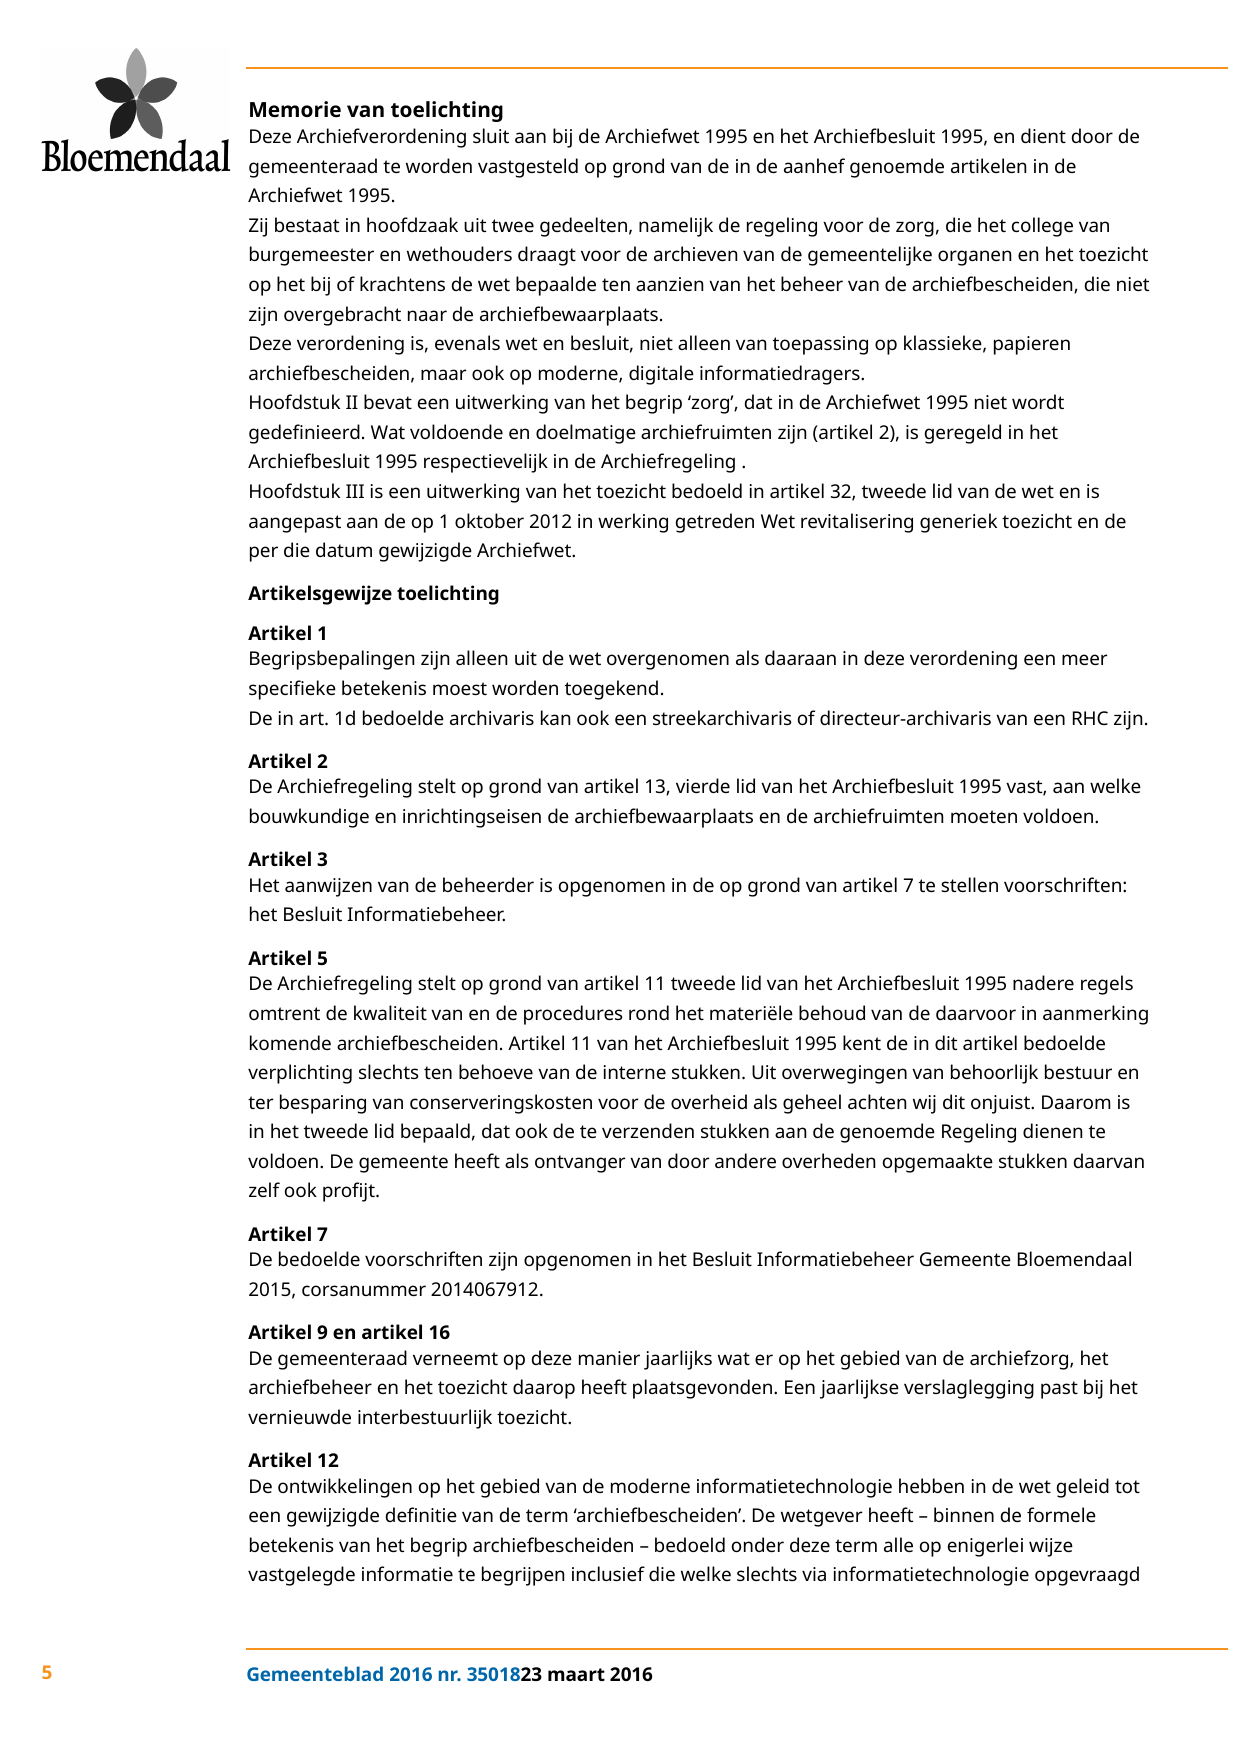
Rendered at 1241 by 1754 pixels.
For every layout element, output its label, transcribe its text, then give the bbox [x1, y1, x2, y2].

text De bedoelde voorschriften zijn opgenomen in het Besluit Informatiebeheer Gemeente Bloemendaal 2015, corsanummer 2014067912. [248, 1246, 1152, 1302]
text Artikel 12 [248, 1447, 1152, 1473]
text De gemeenteraad verneemt op deze manier jaarlijks wat er op het gebied van de archiefzorg, het archiefbeheer en het toezicht daarop heeft plaatsgevonden. Een jaarlijkse verslaglegging past bij het vernieuwde interbestuurlijk toezicht. [248, 1345, 1152, 1430]
text Zij bestaat in hoofdzaak uit twee gedeelten, namelijk de regeling voor de zorg, die het college van burgemeester en wethouders draagt voor de archieven van de gemeentelijke organen en het toezicht op het bij of krachtens de wet bepaalde ten aanzien van het beheer van de archiefbescheiden, die niet zijn overgebracht naar de archiefbewaarplaats. [248, 212, 1152, 327]
text Artikel 1 [248, 620, 1152, 646]
text Artikel 7 [248, 1221, 1152, 1246]
text Het aanwijzen van de beheerder is opgenomen in de op grond van artikel 7 te stellen voorschriften: het Besluit Informatiebeheer. [248, 872, 1152, 927]
text Artikel 9 en artikel 16 [248, 1319, 1152, 1345]
picture [41, 47, 231, 172]
text De ontwikkelingen op het gebied van de moderne informatietechnologie hebben in de wet geleid tot een gewijzigde definitie van de term ‘archiefbescheiden’. De wetgever heeft – binnen de formele betekenis van het begrip archiefbescheiden – bedoeld onder deze term alle op enigerlei wijze vastgelegde informatie te begrijpen inclusief die welke slechts via informatietechnologie opgevraagd [248, 1473, 1152, 1587]
text Hoofdstuk II bevat een uitwerking van het begrip ‘zorg’, dat in de Archiefwet 1995 niet wordt gedefinieerd. Wat voldoende en doelmatige archiefruimten zijn (artikel 2), is geregeld in het Archiefbesluit 1995 respectievelijk in de Archiefregeling . [248, 389, 1152, 474]
text Artikel 3 [248, 846, 1152, 872]
text De Archiefregeling stelt op grond van artikel 13, vierde lid van het Archiefbesluit 1995 vast, aan welke bouwkundige en inrichtingseisen de archiefbewaarplaats en de archiefruimten moeten voldoen. [248, 774, 1152, 829]
text Artikel 5 [248, 945, 1152, 971]
text Artikelsgewijze toelichting [248, 581, 1152, 606]
text De Archiefregeling stelt op grond van artikel 11 tweede lid van het Archiefbesluit 1995 nadere regels omtrent de kwaliteit van en de procedures rond het materiële behoud van de daarvoor in aanmerking komende archiefbescheiden. Artikel 11 van het Archiefbesluit 1995 kent de in dit artikel bedoelde verplichting slechts ten behoeve van de interne stukken. Uit overwegingen van behoorlijk bestuur en ter besparing van conserveringskosten voor de overheid als geheel achten wij dit onjuist. Daarom is in het tweede lid bepaald, dat ook de te verzenden stukken aan de genoemde Regeling dienen te voldoen. De gemeente heeft als ontvanger van door andere overheden opgemaakte stukken daarvan zelf ook profijt. [248, 971, 1152, 1203]
text Begripsbepalingen zijn alleen uit de wet overgenomen als daaraan in deze verordening een meer specifieke betekenis moest worden toegekend. [248, 646, 1152, 701]
text Deze Archiefverordening sluit aan bij de Archiefwet 1995 en het Archiefbesluit 1995, en dient door de gemeenteraad te worden vastgesteld op grond van de in de aanhef genoemde artikelen in de Archiefwet 1995. [248, 123, 1152, 208]
text Memorie van toelichting [248, 95, 1152, 123]
text Deze verordening is, evenals wet en besluit, niet alleen van toepassing op klassieke, papieren archiefbescheiden, maar ook op moderne, digitale informatiedragers. [248, 330, 1152, 386]
text Artikel 2 [248, 748, 1152, 774]
text De in art. 1d bedoelde archivaris kan ook een streekarchivaris of directeur-archivaris van een RHC zijn. [248, 705, 1152, 731]
text Hoofdstuk III is een uitwerking van het toezicht bedoeld in artikel 32, tweede lid van de wet en is aangepast aan de op 1 oktober 2012 in werking getreden Wet revitalisering generiek toezicht en de per die datum gewijzigde Archiefwet. [248, 478, 1152, 563]
